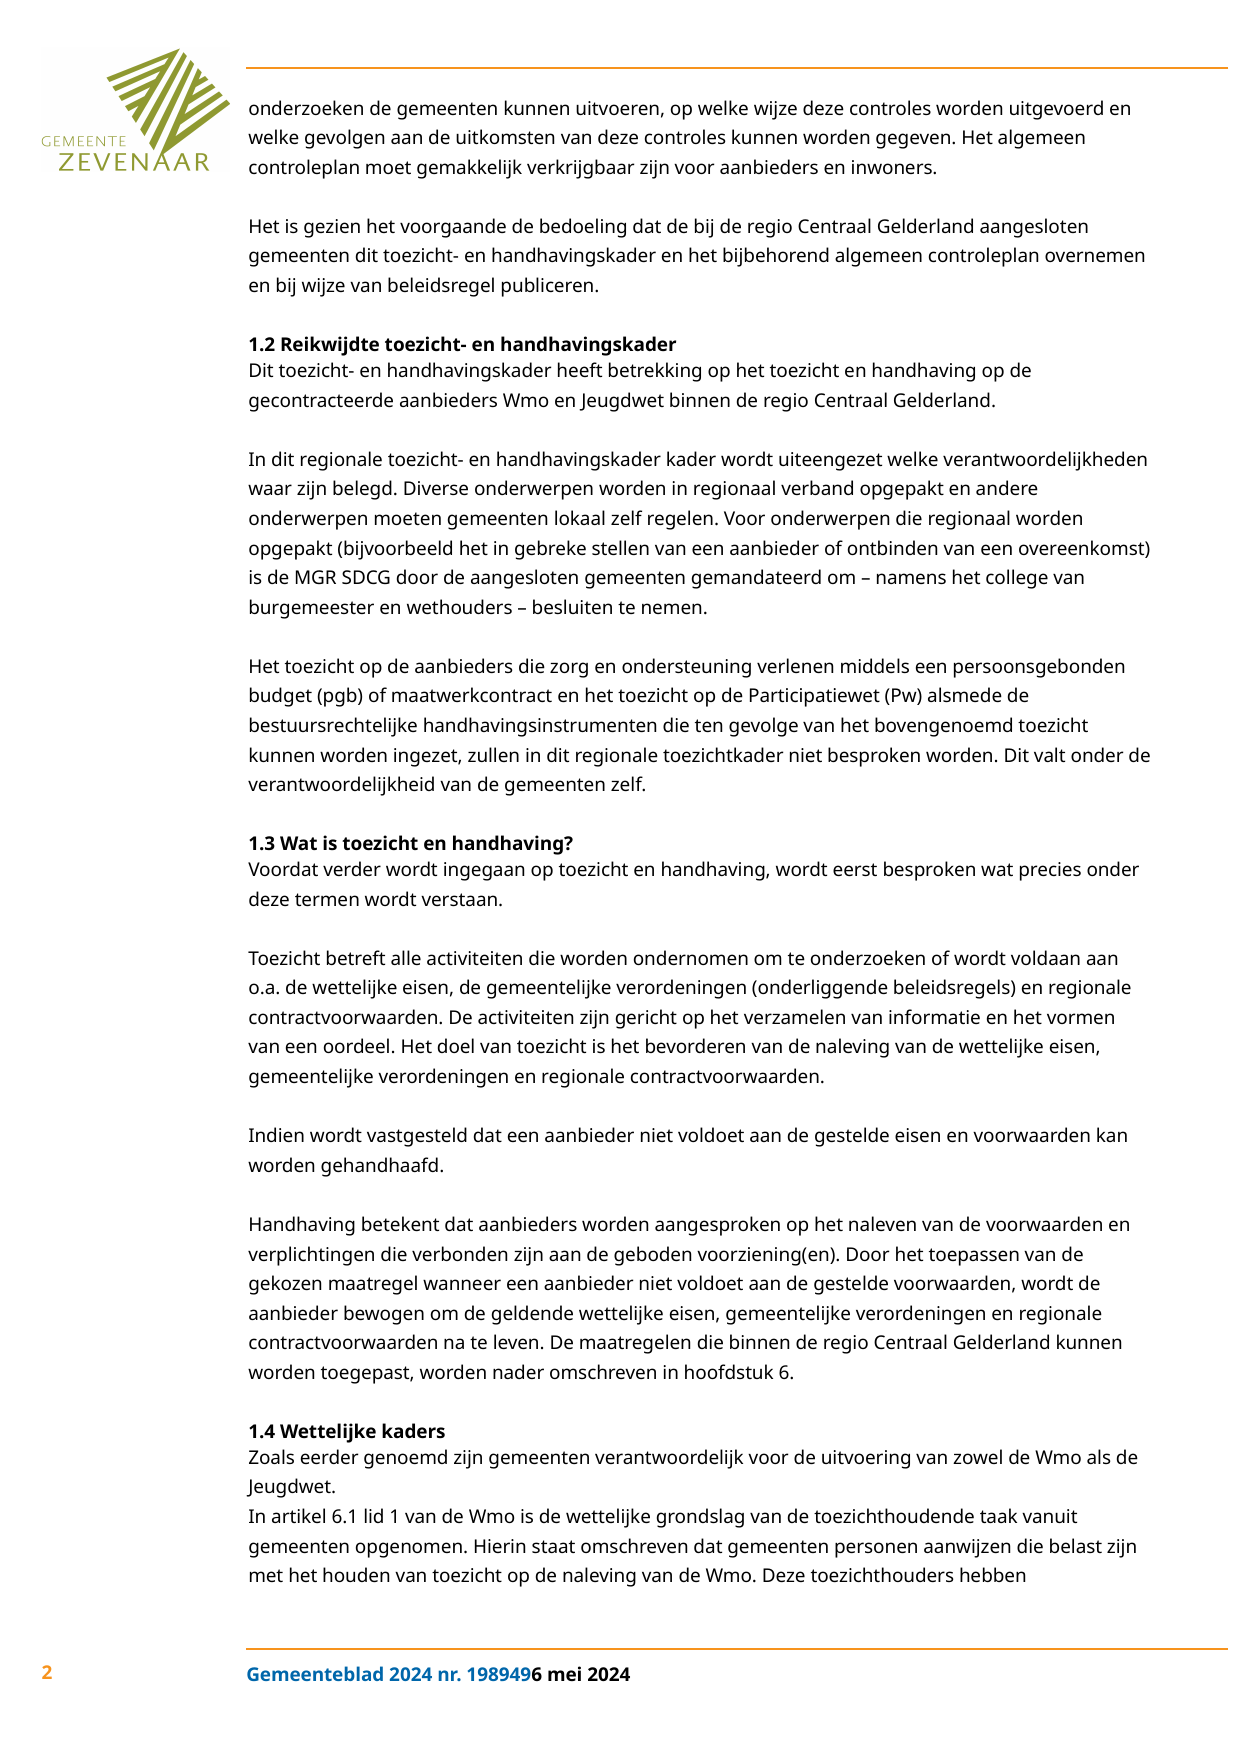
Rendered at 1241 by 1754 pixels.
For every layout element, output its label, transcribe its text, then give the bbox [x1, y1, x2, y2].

text Voordat verder wordt ingegaan op toezicht en handhaving, wordt eerst besproken wat precies onder deze termen wordt verstaan. [248, 856, 1152, 912]
picture [41, 47, 231, 172]
text Indien wordt vastgesteld dat een aanbieder niet voldoet aan de gestelde eisen en voorwaarden kan worden gehandhaafd. [248, 1122, 1152, 1178]
text In artikel 6.1 lid 1 van de Wmo is de wettelijke grondslag van de toezichthoudende taak vanuit gemeenten opgenomen. Hierin staat omschreven dat gemeenten personen aanwijzen die belast zijn met het houden van toezicht op de naleving van de Wmo. Deze toezichthouders hebben [248, 1503, 1152, 1588]
text In dit regionale toezicht- en handhavingskader kader wordt uiteengezet welke verantwoordelijkheden waar zijn belegd. Diverse onderwerpen worden in regionaal verband opgepakt en andere onderwerpen moeten gemeenten lokaal zelf regelen. Voor onderwerpen die regionaal worden opgepakt (bijvoorbeeld het in gebreke stellen van een aanbieder of ontbinden van een overeenkomst) is de MGR SDCG door de aangesloten gemeenten gemandateerd om – namens het college van burgemeester en wethouders – besluiten te nemen. [248, 446, 1152, 619]
text onderzoeken de gemeenten kunnen uitvoeren, op welke wijze deze controles worden uitgevoerd en welke gevolgen aan de uitkomsten van deze controles kunnen worden gegeven. Het algemeen controleplan moet gemakkelijk verkrijgbaar zijn voor aanbieders en inwoners. [248, 95, 1152, 180]
text Het toezicht op de aanbieders die zorg en ondersteuning verlenen middels een persoonsgebonden budget (pgb) of maatwerkcontract en het toezicht op de Participatiewet (Pw) alsmede de bestuursrechtelijke handhavingsinstrumenten die ten gevolge van het bovengenoemd toezicht kunnen worden ingezet, zullen in dit regionale toezichtkader niet besproken worden. Dit valt onder de verantwoordelijkheid van de gemeenten zelf. [248, 653, 1152, 797]
text Dit toezicht- en handhavingskader heeft betrekking op het toezicht en handhaving op de gecontracteerde aanbieders Wmo en Jeugdwet binnen de regio Centraal Gelderland. [248, 357, 1152, 412]
text Zoals eerder genoemd zijn gemeenten verantwoordelijk voor de uitvoering van zowel de Wmo als de Jeugdwet. [248, 1444, 1152, 1499]
text Handhaving betekent dat aanbieders worden aangesproken op het naleven van de voorwaarden en verplichtingen die verbonden zijn aan de geboden voorziening(en). Door het toepassen van de gekozen maatregel wanneer een aanbieder niet voldoet aan de gestelde voorwaarden, wordt de aanbieder bewogen om de geldende wettelijke eisen, gemeentelijke verordeningen en regionale contractvoorwaarden na te leven. De maatregelen die binnen de regio Centraal Gelderland kunnen worden toegepast, worden nader omschreven in hoofdstuk 6. [248, 1211, 1152, 1385]
text Het is gezien het voorgaande de bedoeling dat de bij de regio Centraal Gelderland aangesloten gemeenten dit toezicht- en handhavingskader en het bijbehorend algemeen controleplan overnemen en bij wijze van beleidsregel publiceren. [248, 213, 1152, 298]
text 1.3 Wat is toezicht en handhaving? [248, 831, 1152, 856]
text 1.2 Reikwijdte toezicht- en handhavingskader [248, 331, 1152, 357]
text 1.4 Wettelijke kaders [248, 1418, 1152, 1444]
text Toezicht betreft alle activiteiten die worden ondernomen om te onderzoeken of wordt voldaan aan o.a. de wettelijke eisen, de gemeentelijke verordeningen (onderliggende beleidsregels) en regionale contractvoorwaarden. De activiteiten zijn gericht op het verzamelen van informatie en het vormen van een oordeel. Het doel van toezicht is het bevorderen van de naleving van de wettelijke eisen, gemeentelijke verordeningen en regionale contractvoorwaarden. [248, 945, 1152, 1089]
